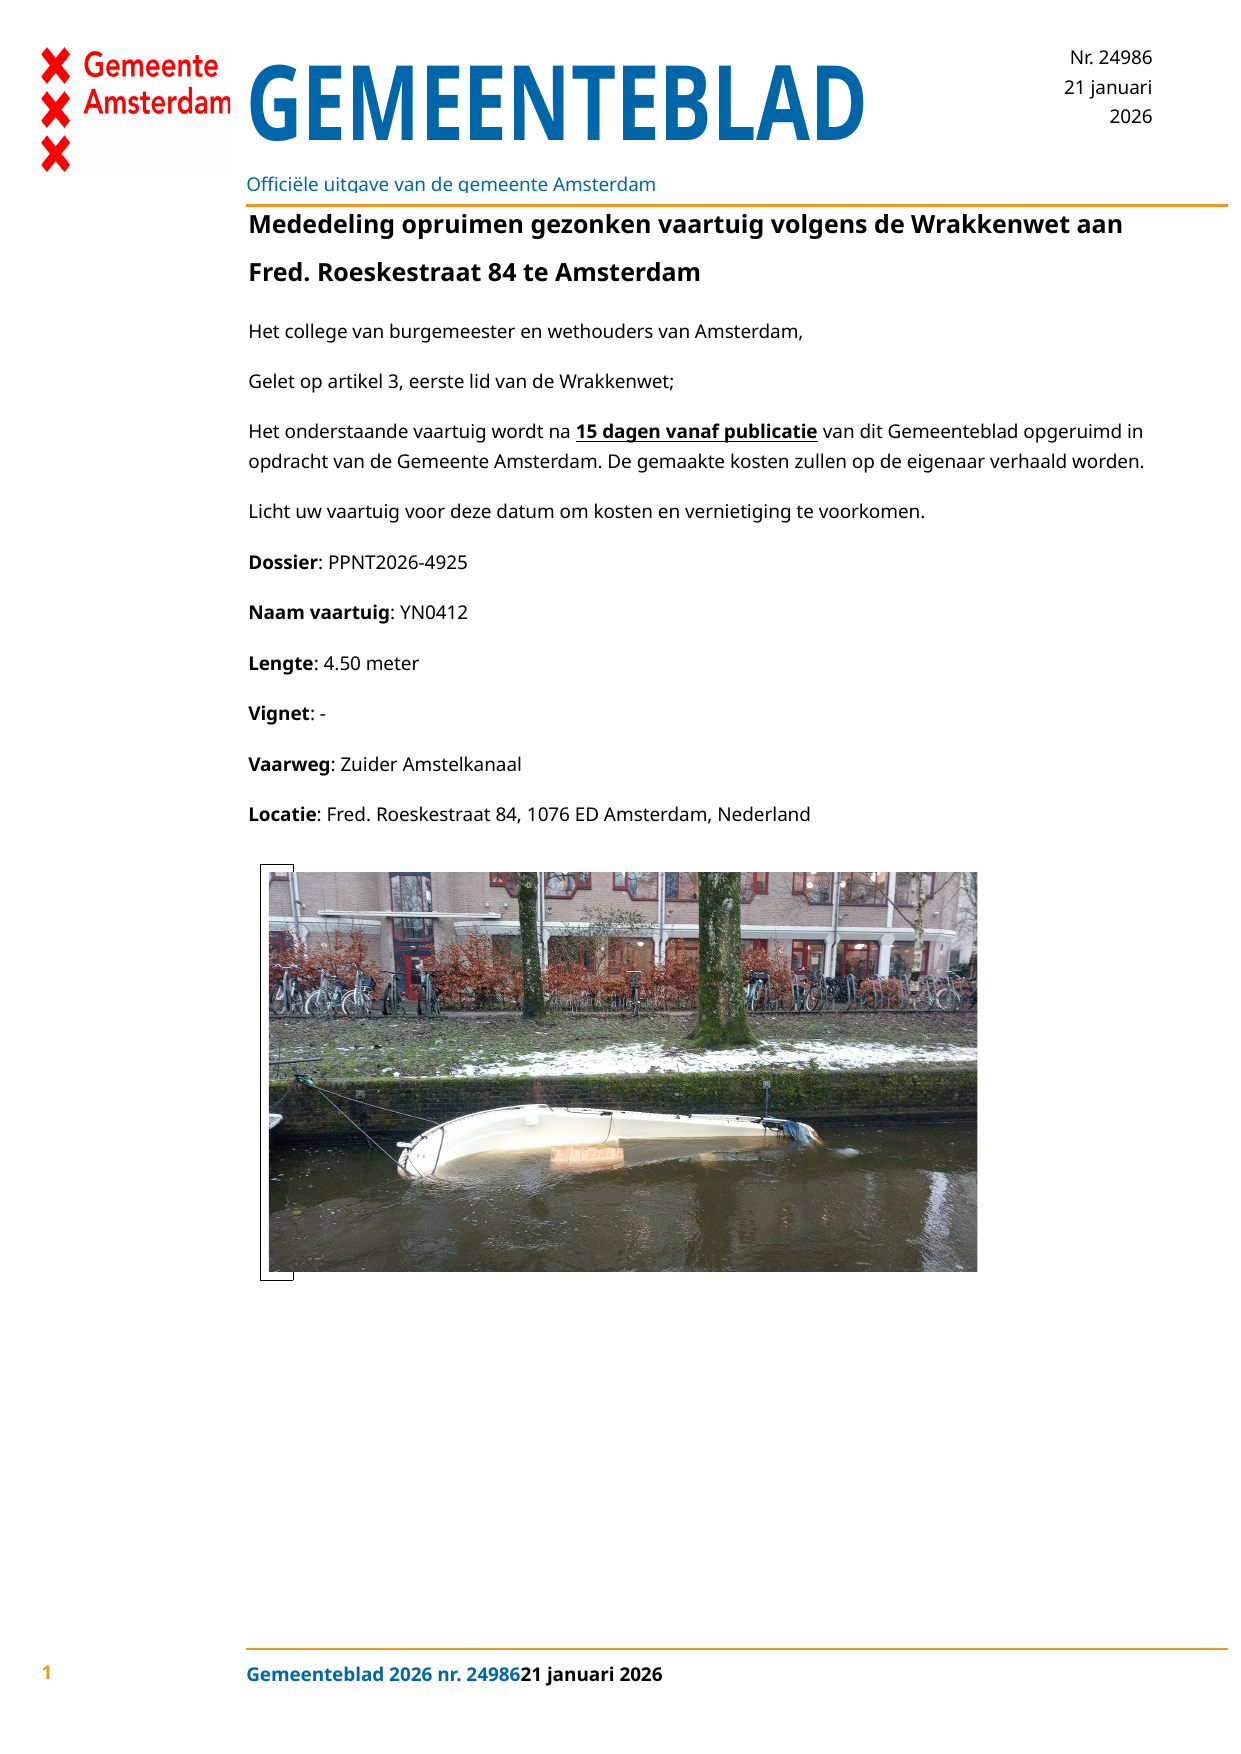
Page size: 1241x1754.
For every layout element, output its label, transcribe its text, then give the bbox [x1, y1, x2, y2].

text Locatie: Fred. Roeskestraat 84, 1076 ED Amsterdam, Nederland [248, 801, 1152, 827]
text Vaarweg: Zuider Amstelkanaal [248, 751, 1152, 777]
picture [41, 47, 231, 172]
text Dossier: PPNT2026-4925 [248, 549, 1152, 575]
text Vignet: - [248, 700, 1152, 726]
text Gelet op artikel 3, eerste lid van de Wrakkenwet; [248, 368, 1152, 394]
text Het onderstaande vaartuig wordt na 15 dagen vanaf publicatie van dit Gemeenteblad opgeruimd in opdracht van de Gemeente Amsterdam. De gemaakte kosten zullen op de eigenaar verhaald worden. [248, 419, 1152, 474]
text Lengte: 4.50 meter [248, 650, 1152, 676]
text Het college van burgemeester en wethouders van Amsterdam, [248, 318, 1152, 344]
text Licht uw vaartuig voor deze datum om kosten en vernietiging te voorkomen. [248, 499, 1152, 524]
text Mededeling opruimen gezonken vaartuig volgens de Wrakkenwet aan Fred. Roeskestraat 84 te Amsterdam [248, 207, 1152, 288]
text Naam vaartuig: YN0412 [248, 599, 1152, 625]
picture [268, 872, 978, 1272]
